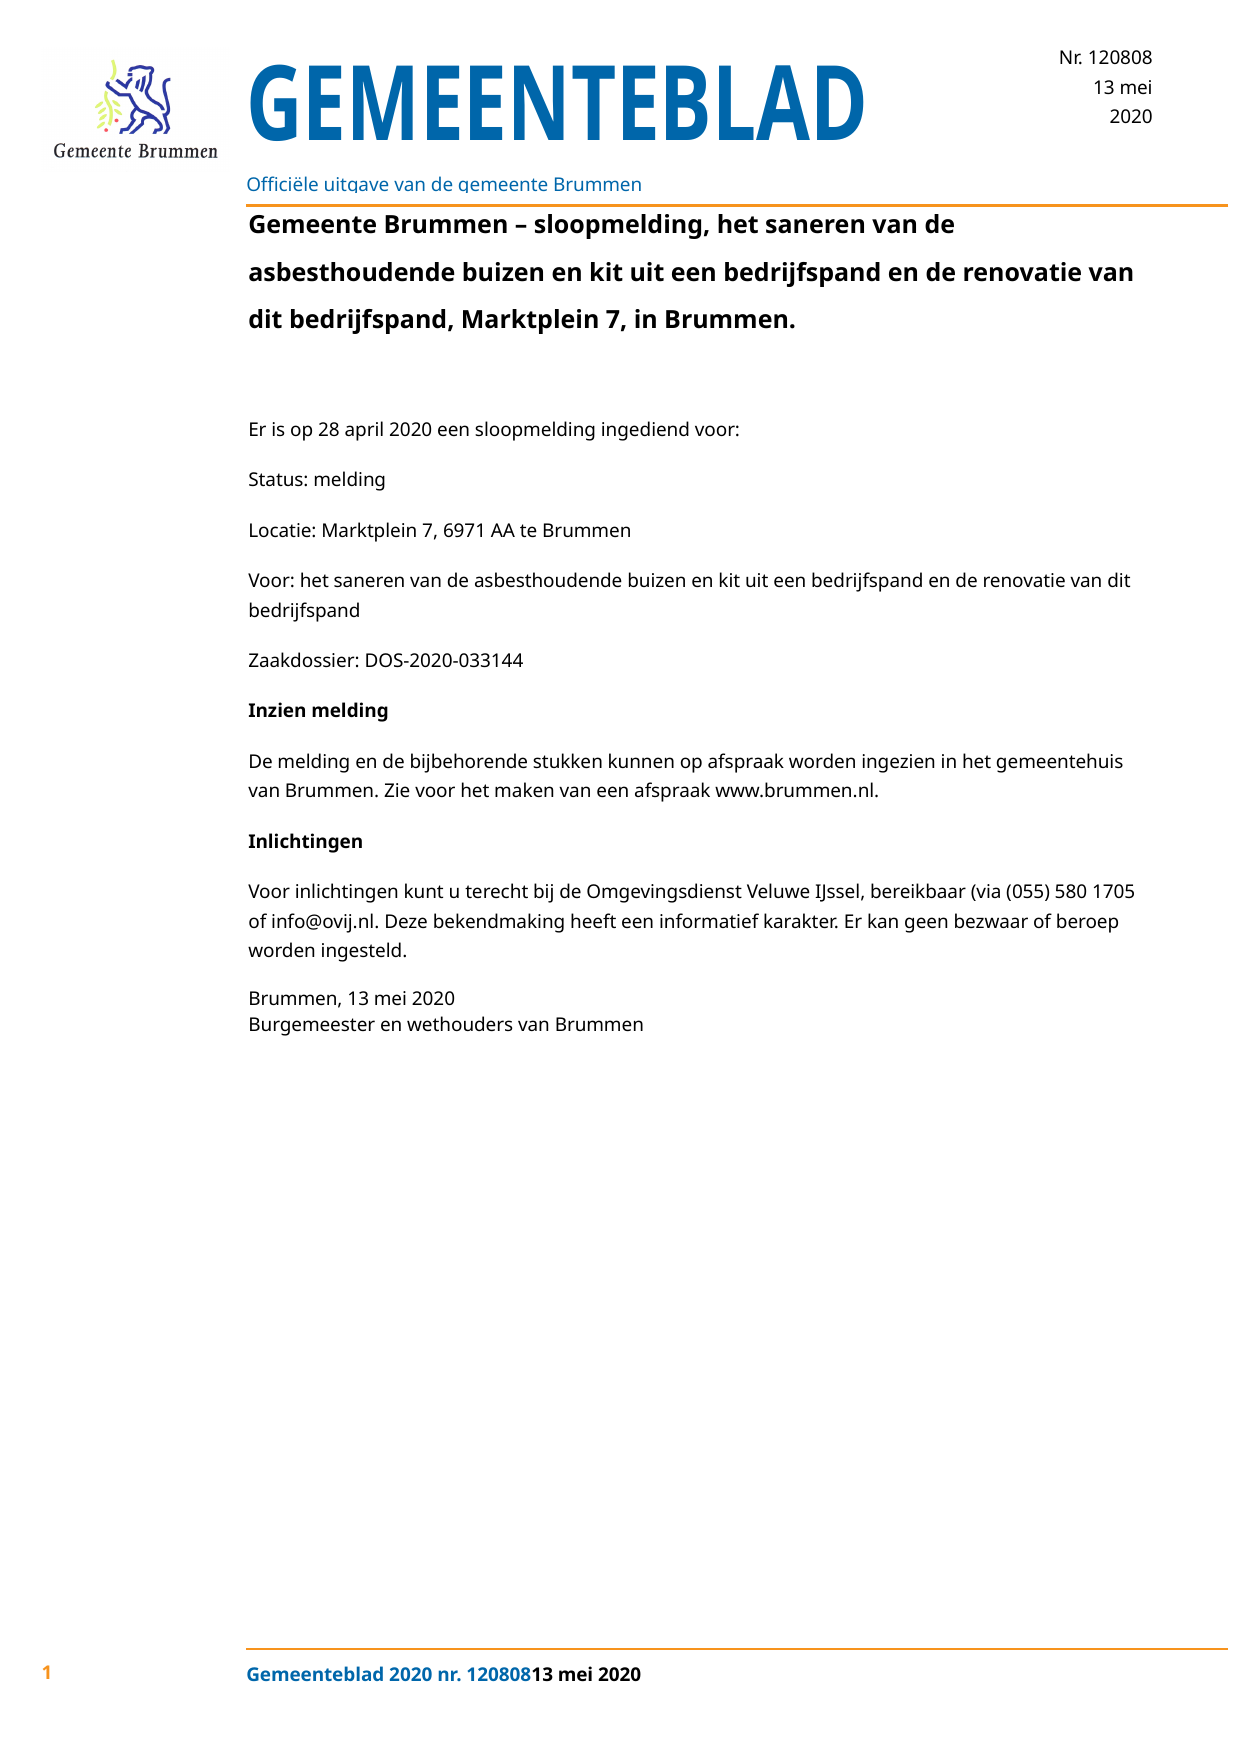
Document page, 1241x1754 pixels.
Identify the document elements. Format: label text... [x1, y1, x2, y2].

text Status: melding [248, 466, 1152, 492]
text Burgemeester en wethouders van Brummen [248, 1011, 1152, 1037]
text Voor: het saneren van de asbesthoudende buizen en kit uit een bedrijfspand en de renovatie van dit bedrijfspand [248, 567, 1152, 622]
text Brummen, 13 mei 2020 [248, 985, 1152, 1011]
text De melding en de bijbehorende stukken kunnen op afspraak worden ingezien in het gemeentehuis van Brummen. Zie voor het maken van een afspraak www.brummen.nl. [248, 748, 1152, 803]
text Zaakdossier: DOS-2020-033144 [248, 647, 1152, 673]
text Inzien melding [248, 698, 1152, 723]
text Locatie: Marktplein 7, 6971 AA te Brummen [248, 517, 1152, 542]
text Gemeente Brummen – sloopmelding, het saneren van de asbesthoudende buizen en kit uit een bedrijfspand en de renovatie van dit bedrijfspand, Marktplein 7, in Brummen. [248, 207, 1152, 336]
text Er is op 28 april 2020 een sloopmelding ingediend voor: [248, 416, 1152, 442]
picture [41, 47, 231, 172]
text Inlichtingen [248, 828, 1152, 854]
text Voor inlichtingen kunt u terecht bij de Omgevingsdienst Veluwe IJssel, bereikbaar (via (055) 580 1705 of info@ovij.nl. Deze bekendmaking heeft een informatief karakter. Er kan geen bezwaar of beroep worden ingesteld. [248, 878, 1152, 963]
